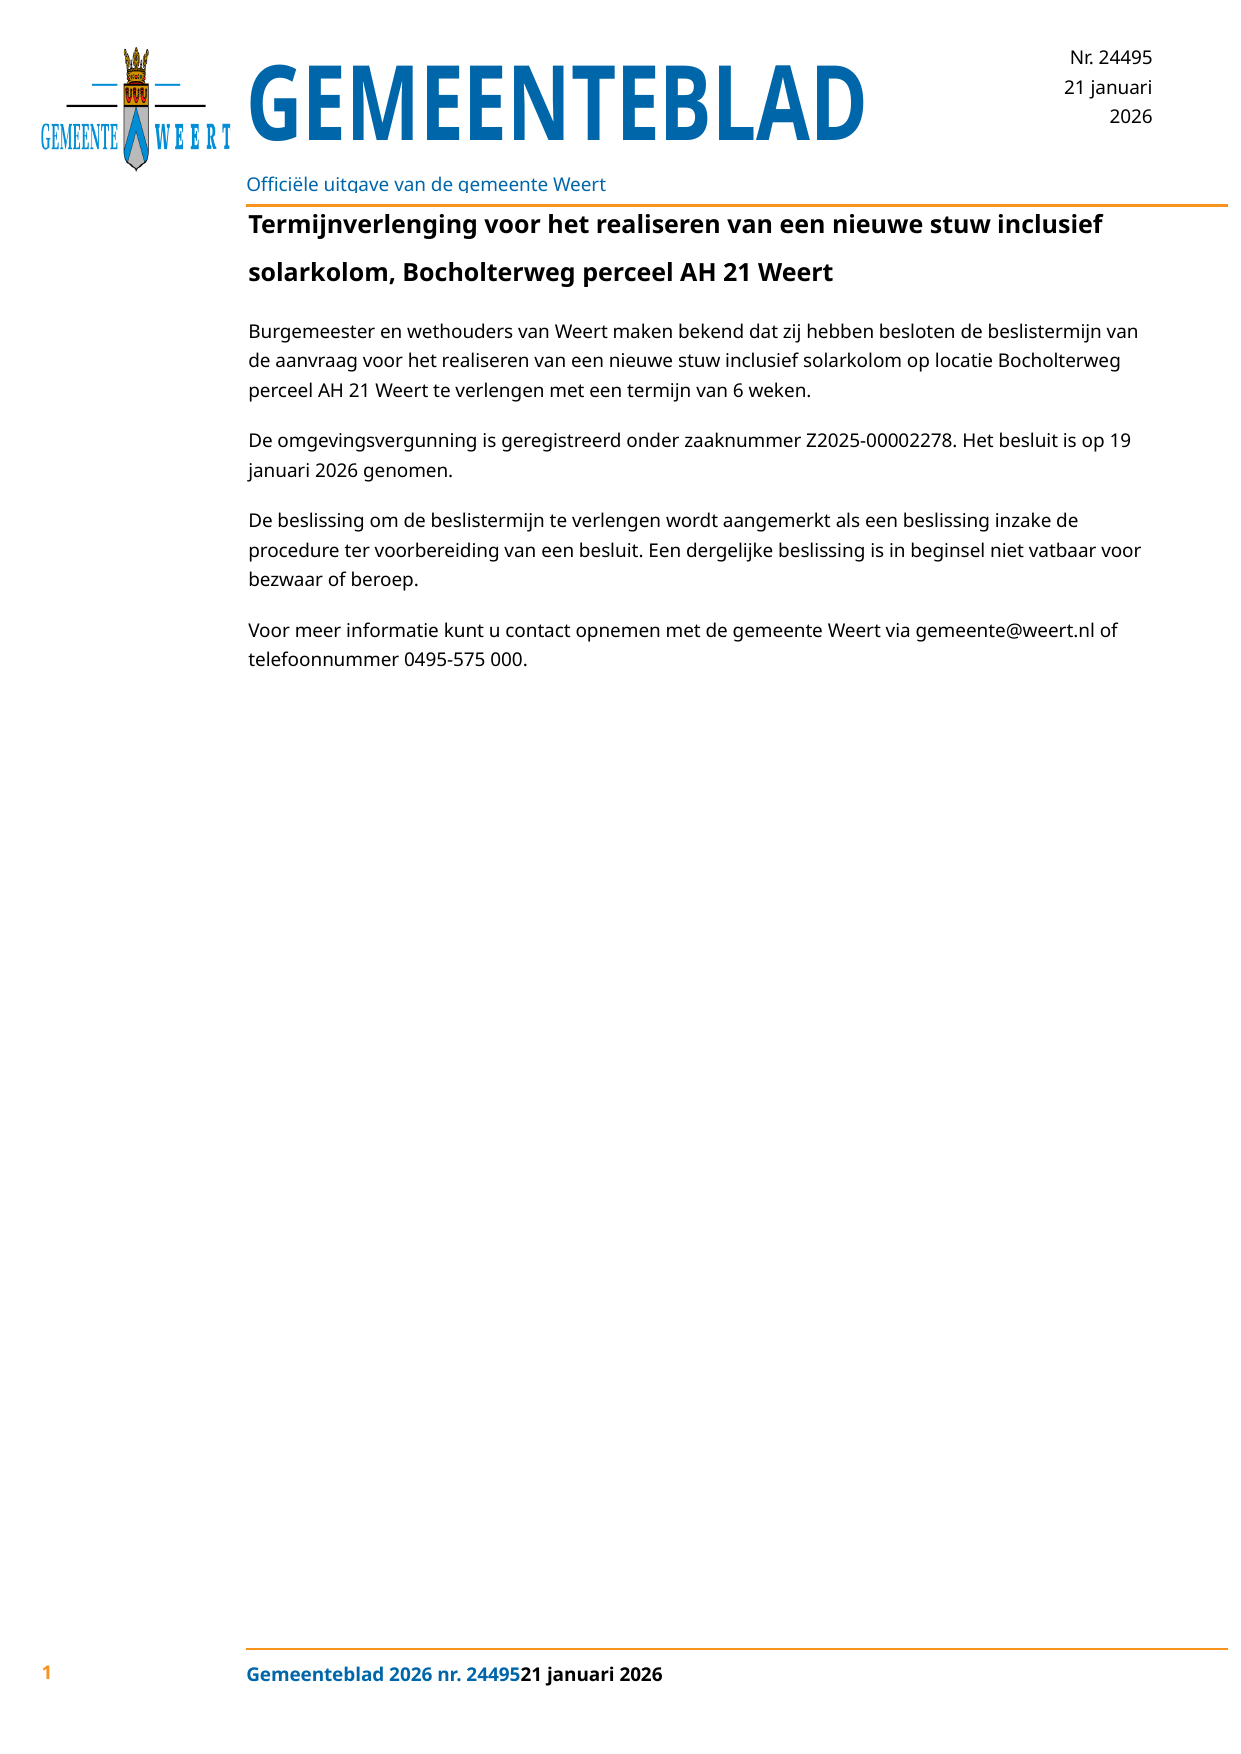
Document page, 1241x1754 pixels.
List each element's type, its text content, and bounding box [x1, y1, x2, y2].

text Voor meer informatie kunt u contact opnemen met de gemeente Weert via gemeente@weert.nl of telefoonnummer 0495-575 000. [248, 617, 1152, 672]
text Termijnverlenging voor het realiseren van een nieuwe stuw inclusief solarkolom, Bocholterweg perceel AH 21 Weert [248, 207, 1152, 288]
text De beslissing om de beslistermijn te verlengen wordt aangemerkt als een beslissing inzake de procedure ter voorbereiding van een besluit. Een dergelijke beslissing is in beginsel niet vatbaar voor bezwaar of beroep. [248, 507, 1152, 592]
text De omgevingsvergunning is geregistreerd onder zaaknummer Z2025-00002278. Het besluit is op 19 januari 2026 genomen. [248, 427, 1152, 483]
picture [41, 47, 231, 172]
text Burgemeester en wethouders van Weert maken bekend dat zij hebben besloten de beslistermijn van de aanvraag voor het realiseren van een nieuwe stuw inclusief solarkolom op locatie Bocholterweg perceel AH 21 Weert te verlengen met een termijn van 6 weken. [248, 318, 1152, 403]
